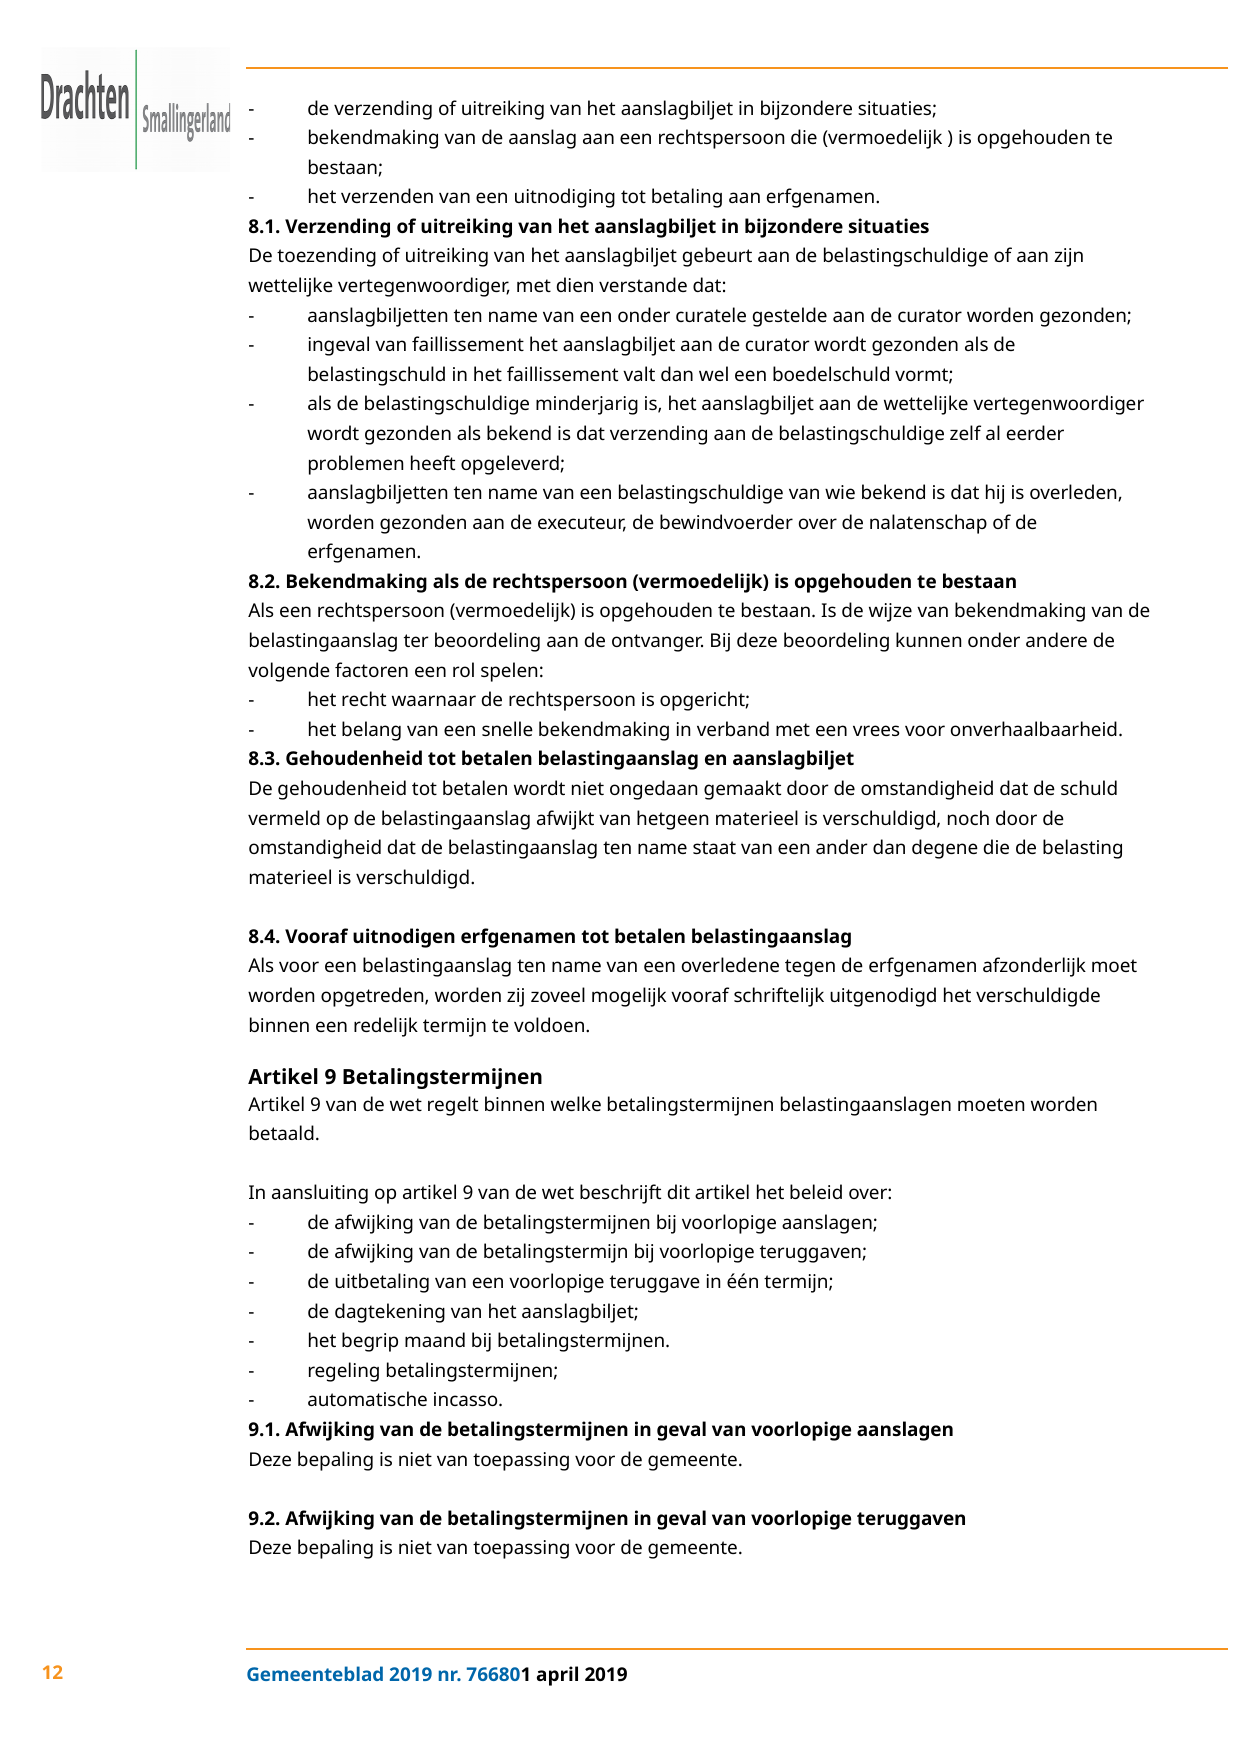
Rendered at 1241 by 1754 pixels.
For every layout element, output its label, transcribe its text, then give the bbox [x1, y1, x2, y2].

list het belang van een snelle bekendmaking in verband met een vrees voor onverhaalbaarheid. [248, 716, 1152, 742]
list als de belastingschuldige minderjarig is, het aanslagbiljet aan de wettelijke vertegenwoordiger wordt gezonden als bekend is dat verzending aan de belastingschuldige zelf al eerder problemen heeft opgeleverd; [248, 391, 1152, 476]
list de dagtekening van het aanslagbiljet; [248, 1298, 1152, 1323]
picture [41, 47, 231, 172]
text 9.1. Afwijking van de betalingstermijnen in geval van voorlopige aanslagen [248, 1416, 1152, 1442]
list het begrip maand bij betalingstermijnen. [248, 1327, 1152, 1353]
list het recht waarnaar de rechtspersoon is opgericht; [248, 686, 1152, 712]
list ingeval van faillissement het aanslagbiljet aan de curator wordt gezonden als de belastingschuld in het faillissement valt dan wel een boedelschuld vormt; [248, 331, 1152, 387]
list het verzenden van een uitnodiging tot betaling aan erfgenamen. [248, 183, 1152, 209]
text Als een rechtspersoon (vermoedelijk) is opgehouden te bestaan. Is de wijze van bekendmaking van de belastingaanslag ter beoordeling aan de ontvanger. Bij deze beoordeling kunnen onder andere de volgende factoren een rol spelen: [248, 598, 1152, 683]
text Deze bepaling is niet van toepassing voor de gemeente. [248, 1446, 1152, 1471]
text 8.4. Vooraf uitnodigen erfgenamen tot betalen belastingaanslag [248, 923, 1152, 949]
list bekendmaking van de aanslag aan een rechtspersoon die (vermoedelijk ) is opgehouden te bestaan; [248, 124, 1152, 180]
text Artikel 9 van de wet regelt binnen welke betalingstermijnen belastingaanslagen moeten worden betaald. [248, 1091, 1152, 1146]
list aanslagbiljetten ten name van een belastingschuldige van wie bekend is dat hij is overleden, worden gezonden aan de executeur, de bewindvoerder over de nalatenschap of de erfgenamen. [248, 479, 1152, 564]
text 9.2. Afwijking van de betalingstermijnen in geval van voorlopige teruggaven [248, 1505, 1152, 1531]
list de verzending of uitreiking van het aanslagbiljet in bijzondere situaties; [248, 95, 1152, 121]
list regeling betalingstermijnen; [248, 1357, 1152, 1383]
list aanslagbiljetten ten name van een onder curatele gestelde aan de curator worden gezonden; [248, 302, 1152, 328]
text De gehoudenheid tot betalen wordt niet ongedaan gemaakt door de omstandigheid dat de schuld vermeld op de belastingaanslag afwijkt van hetgeen materieel is verschuldigd, noch door de omstandigheid dat de belastingaanslag ten name staat van een ander dan degene die de belasting materieel is verschuldigd. [248, 775, 1152, 890]
list de afwijking van de betalingstermijnen bij voorlopige aanslagen; [248, 1209, 1152, 1235]
text In aansluiting op artikel 9 van de wet beschrijft dit artikel het beleid over: [248, 1179, 1152, 1205]
text De toezending of uitreiking van het aanslagbiljet gebeurt aan de belastingschuldige of aan zijn wettelijke vertegenwoordiger, met dien verstande dat: [248, 243, 1152, 298]
list automatische incasso. [248, 1387, 1152, 1412]
text Artikel 9 Betalingstermijnen [248, 1062, 1152, 1091]
text 8.3. Gehoudenheid tot betalen belastingaanslag en aanslagbiljet [248, 746, 1152, 771]
list de afwijking van de betalingstermijn bij voorlopige teruggaven; [248, 1239, 1152, 1264]
text 8.1. Verzending of uitreiking van het aanslagbiljet in bijzondere situaties [248, 213, 1152, 239]
text Deze bepaling is niet van toepassing voor de gemeente. [248, 1534, 1152, 1560]
text Als voor een belastingaanslag ten name van een overledene tegen de erfgenamen afzonderlijk moet worden opgetreden, worden zij zoveel mogelijk vooraf schriftelijk uitgenodigd het verschuldigde binnen een redelijk termijn te voldoen. [248, 953, 1152, 1038]
text 8.2. Bekendmaking als de rechtspersoon (vermoedelijk) is opgehouden te bestaan [248, 568, 1152, 594]
list de uitbetaling van een voorlopige teruggave in één termijn; [248, 1268, 1152, 1294]
